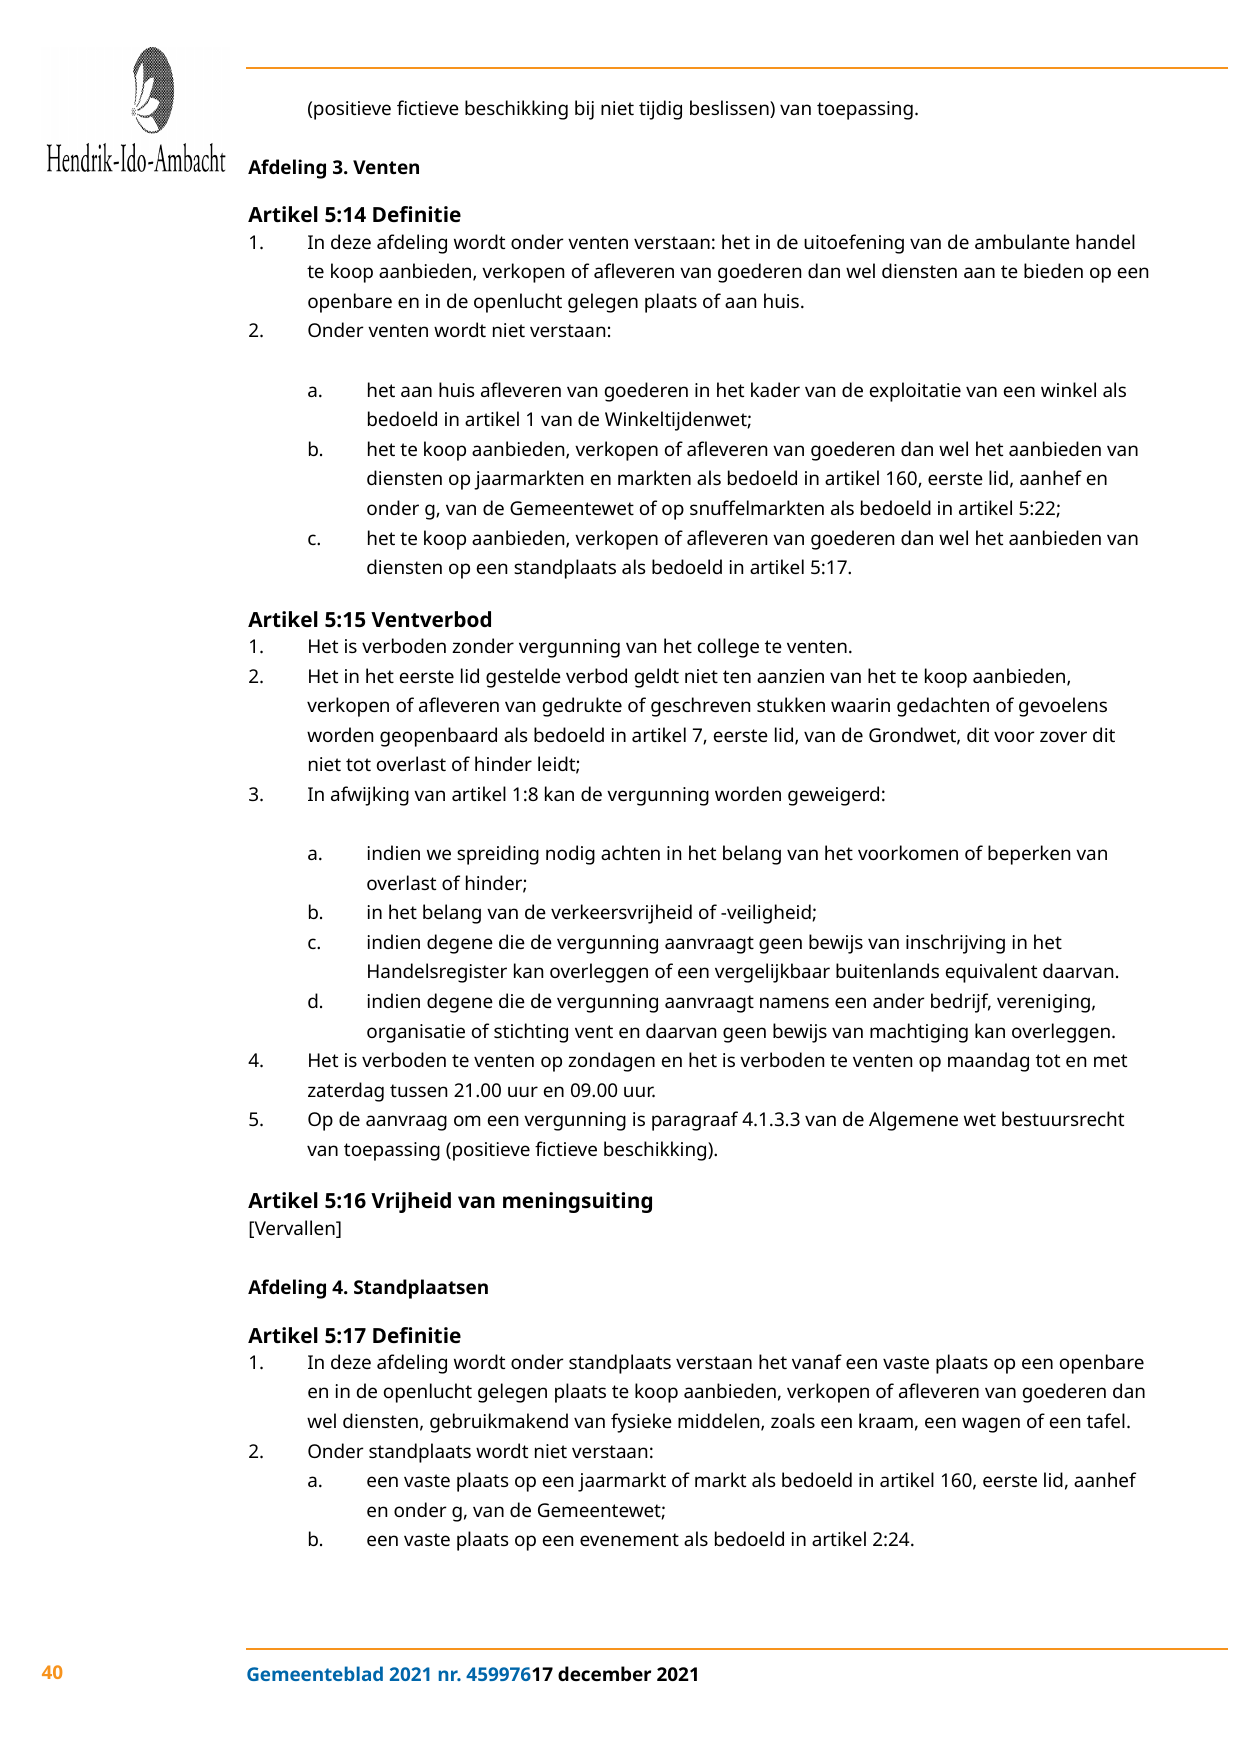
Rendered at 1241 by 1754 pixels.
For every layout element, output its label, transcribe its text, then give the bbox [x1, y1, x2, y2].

list In deze afdeling wordt onder venten verstaan: het in de uitoefening van de ambulante handel te koop aanbieden, verkopen of afleveren van goederen dan wel diensten aan te bieden op een openbare en in de openlucht gelegen plaats of aan huis. [248, 229, 1152, 314]
list een vaste plaats op een evenement als bedoeld in artikel 2:24. [307, 1527, 1152, 1552]
list Op de aanvraag om een vergunning is paragraaf 4.1.3.3 van de Algemene wet bestuursrecht van toepassing (positieve fictieve beschikking). [248, 1107, 1152, 1162]
text Artikel 5:16 Vrijheid van meningsuiting [248, 1187, 1152, 1215]
text Artikel 5:15 Ventverbod [248, 605, 1152, 633]
text Artikel 5:14 Definitie [248, 201, 1152, 229]
list indien we spreiding nodig achten in het belang van het voorkomen of beperken van overlast of hinder; [307, 840, 1152, 896]
list in het belang van de verkeersvrijheid of -veiligheid; [307, 899, 1152, 925]
list Het is verboden te venten op zondagen en het is verboden te venten op maandag tot en met zaterdag tussen 21.00 uur en 09.00 uur. [248, 1047, 1152, 1103]
list indien degene die de vergunning aanvraagt geen bewijs van inschrijving in het Handelsregister kan overleggen of een vergelijkbaar buitenlands equivalent daarvan. [307, 929, 1152, 984]
text [Vervallen] [248, 1215, 1152, 1241]
list Het is verboden zonder vergunning van het college te venten. [248, 633, 1152, 659]
text Afdeling 3. Venten [248, 154, 1152, 180]
list het te koop aanbieden, verkopen of afleveren van goederen dan wel het aanbieden van diensten op een standplaats als bedoeld in artikel 5:17. [307, 525, 1152, 580]
list indien degene die de vergunning aanvraagt namens een ander bedrijf, vereniging, organisatie of stichting vent en daarvan geen bewijs van machtiging kan overleggen. [307, 988, 1152, 1043]
list Onder standplaats wordt niet verstaan: [248, 1438, 1152, 1464]
list In afwijking van artikel 1:8 kan de vergunning worden geweigerd: [248, 781, 1152, 807]
list het aan huis afleveren van goederen in het kader van de exploitatie van een winkel als bedoeld in artikel 1 van de Winkeltijdenwet; [307, 377, 1152, 432]
list In deze afdeling wordt onder standplaats verstaan het vanaf een vaste plaats op een openbare en in de openlucht gelegen plaats te koop aanbieden, verkopen of afleveren van goederen dan wel diensten, gebruikmakend van fysieke middelen, zoals een kraam, een wagen of een tafel. [248, 1349, 1152, 1434]
text Afdeling 4. Standplaatsen [248, 1274, 1152, 1300]
list een vaste plaats op een jaarmarkt of markt als bedoeld in artikel 160, eerste lid, aanhef en onder g, van de Gemeentewet; [307, 1467, 1152, 1523]
text Artikel 5:17 Definitie [248, 1321, 1152, 1349]
list (positieve fictieve beschikking bij niet tijdig beslissen) van toepassing. [248, 95, 1152, 121]
list het te koop aanbieden, verkopen of afleveren van goederen dan wel het aanbieden van diensten op jaarmarkten en markten als bedoeld in artikel 160, eerste lid, aanhef en onder g, van de Gemeentewet of op snuffelmarkten als bedoeld in artikel 5:22; [307, 436, 1152, 521]
list Het in het eerste lid gestelde verbod geldt niet ten aanzien van het te koop aanbieden, verkopen of afleveren van gedrukte of geschreven stukken waarin gedachten of gevoelens worden geopenbaard als bedoeld in artikel 7, eerste lid, van de Grondwet, dit voor zover dit niet tot overlast of hinder leidt; [248, 663, 1152, 777]
list Onder venten wordt niet verstaan: [248, 318, 1152, 343]
picture [41, 47, 231, 172]
